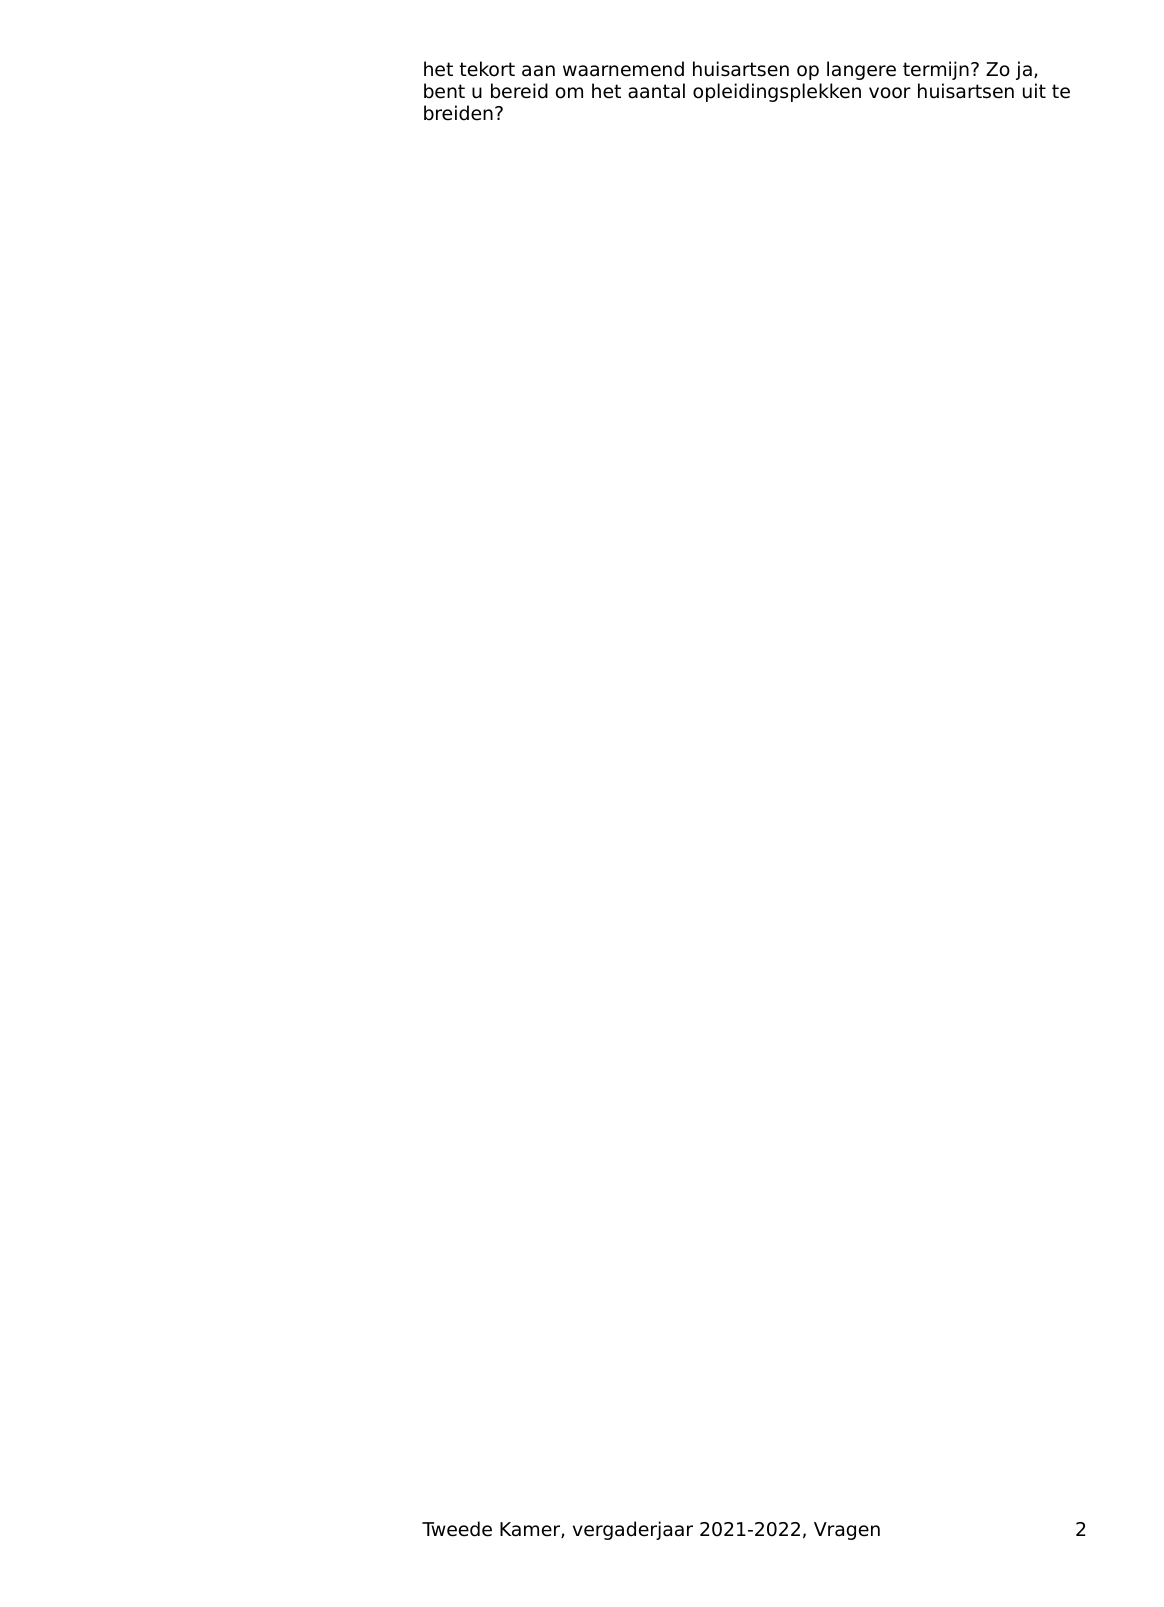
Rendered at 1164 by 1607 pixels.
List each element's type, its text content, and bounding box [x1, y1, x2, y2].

text het tekort aan waarnemend huisartsen op langere termijn? Zo ja, bent u bereid om het aantal opleidingsplekken voor huisartsen uit te breiden? [422, 59, 1087, 125]
